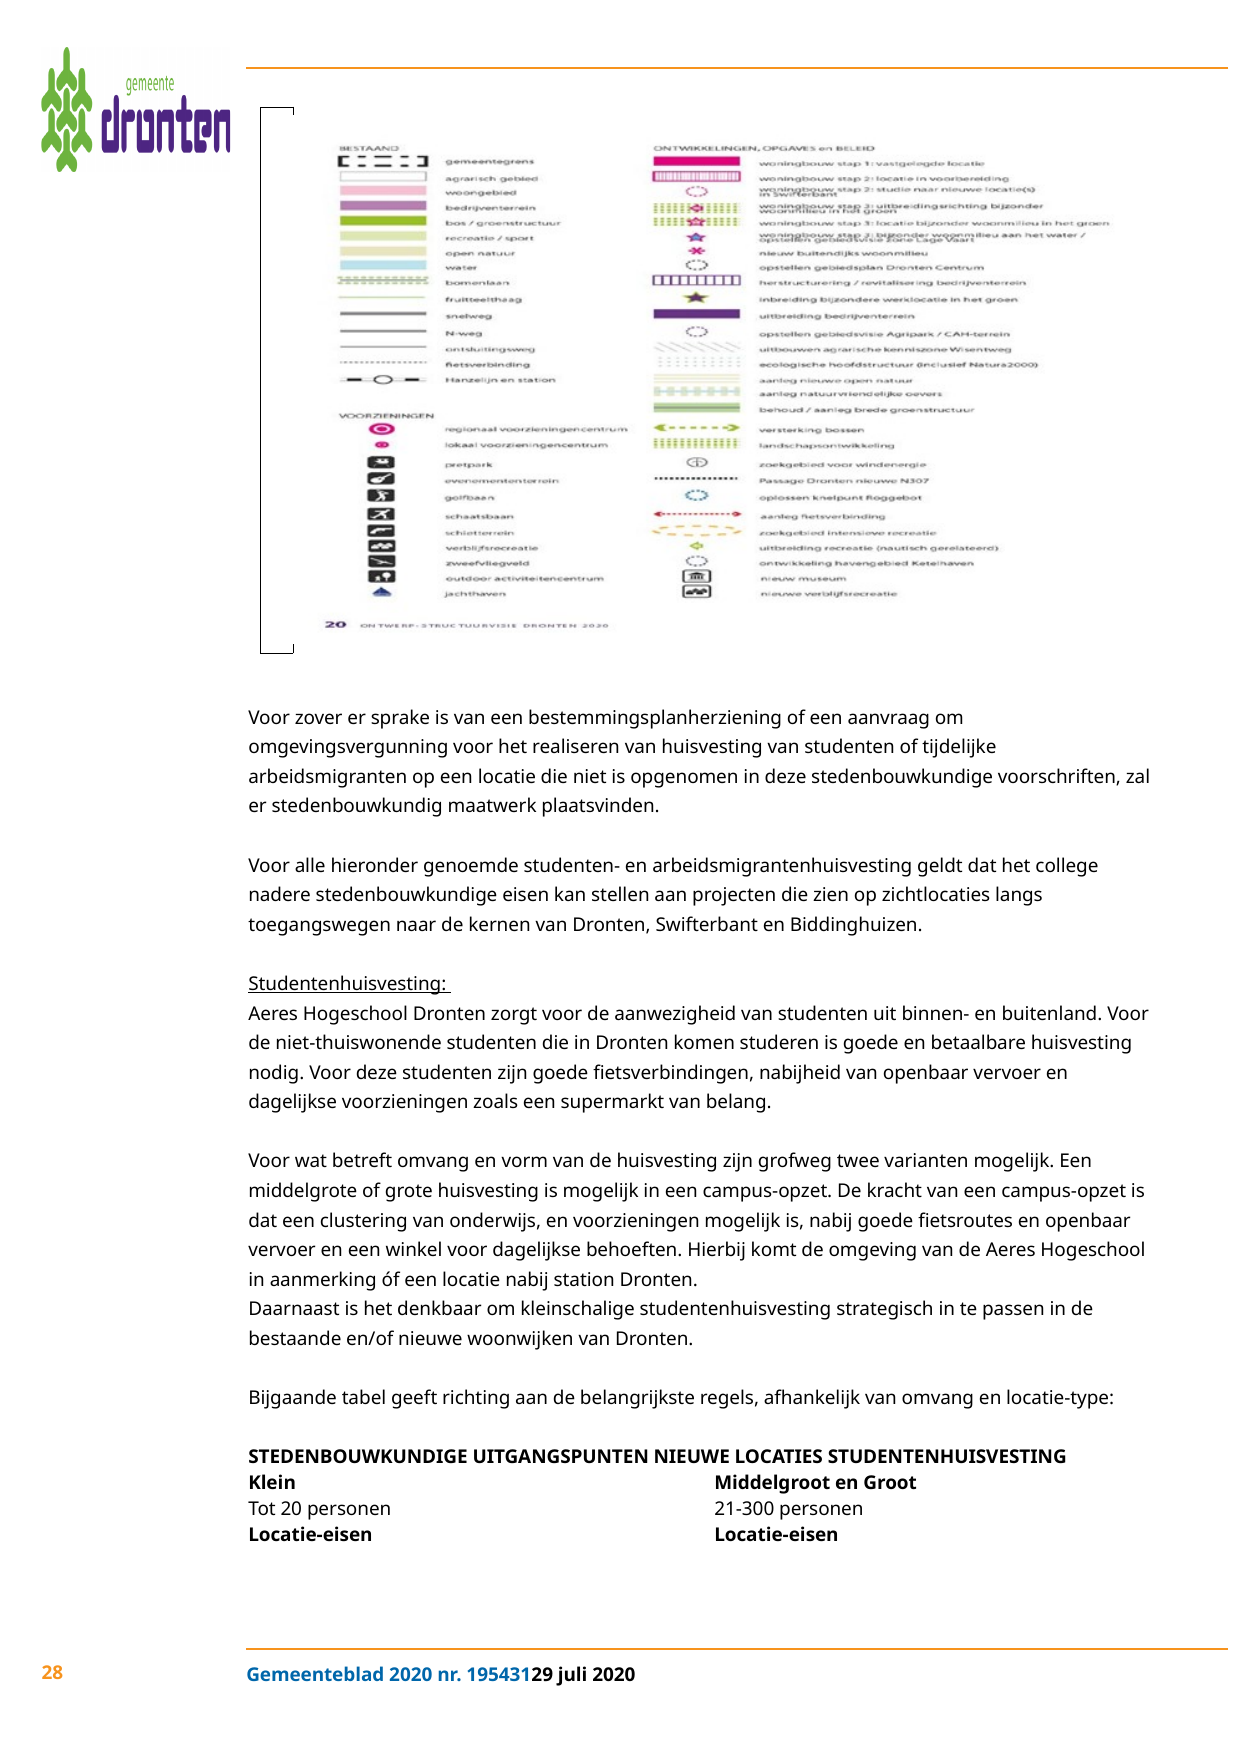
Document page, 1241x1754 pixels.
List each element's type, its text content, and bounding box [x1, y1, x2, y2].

table_cell 21-300 personen [714, 1495, 1152, 1521]
table_cell Tot 20 personen [248, 1495, 714, 1521]
text Voor wat betreft omvang en vorm van de huisvesting zijn grofweg twee varianten mogelijk. Een middelgrote of grote huisvesting is mogelijk in een campus-opzet. De kracht van een campus-opzet is dat een clustering van onderwijs, en voorzieningen mogelijk is, nabij goede fietsroutes en openbaar vervoer en een winkel voor dagelijkse behoeften. Hierbij komt de omgeving van de Aeres Hogeschool in aanmerking óf een locatie nabij station Dronten. [248, 1148, 1152, 1292]
text Voor alle hieronder genoemde studenten- en arbeidsmigrantenhuisvesting geldt dat het college nadere stedenbouwkundige eisen kan stellen aan projecten die zien op zichtlocaties langs toegangswegen naar de kernen van Dronten, Swifterbant en Biddinghuizen. [248, 852, 1152, 937]
picture [41, 47, 231, 172]
text Daarnaast is het denkbaar om kleinschalige studentenhuisvesting strategisch in te passen in de bestaande en/of nieuwe woonwijken van Dronten. [248, 1296, 1152, 1351]
picture [268, 115, 1173, 644]
text Voor zover er sprake is van een bestemmingsplanherziening of een aanvraag om omgevingsvergunning voor het realiseren van huisvesting van studenten of tijdelijke arbeidsmigranten op een locatie die niet is opgenomen in deze stedenbouwkundige voorschriften, zal er stedenbouwkundig maatwerk plaatsvinden. [248, 704, 1152, 818]
text Aeres Hogeschool Dronten zorgt voor de aanwezigheid van studenten uit binnen- en buitenland. Voor de niet-thuiswonende studenten die in Dronten komen studeren is goede en betaalbare huisvesting nodig. Voor deze studenten zijn goede fietsverbindingen, nabijheid van openbaar vervoer en dagelijkse voorzieningen zoals een supermarkt van belang. [248, 1000, 1152, 1114]
table_header STEDENBOUWKUNDIGE UITGANGSPUNTEN NIEUWE LOCATIES STUDENTENHUISVESTING [248, 1444, 1152, 1469]
table_cell Locatie-eisen [248, 1521, 714, 1547]
table_cell Locatie-eisen [714, 1521, 1152, 1547]
text Bijgaande tabel geeft richting aan de belangrijkste regels, afhankelijk van omvang en locatie-type: [248, 1384, 1152, 1410]
table_cell Klein [248, 1469, 714, 1495]
table_cell Middelgroot en Groot [714, 1469, 1152, 1495]
text Studentenhuisvesting: [248, 970, 1152, 996]
